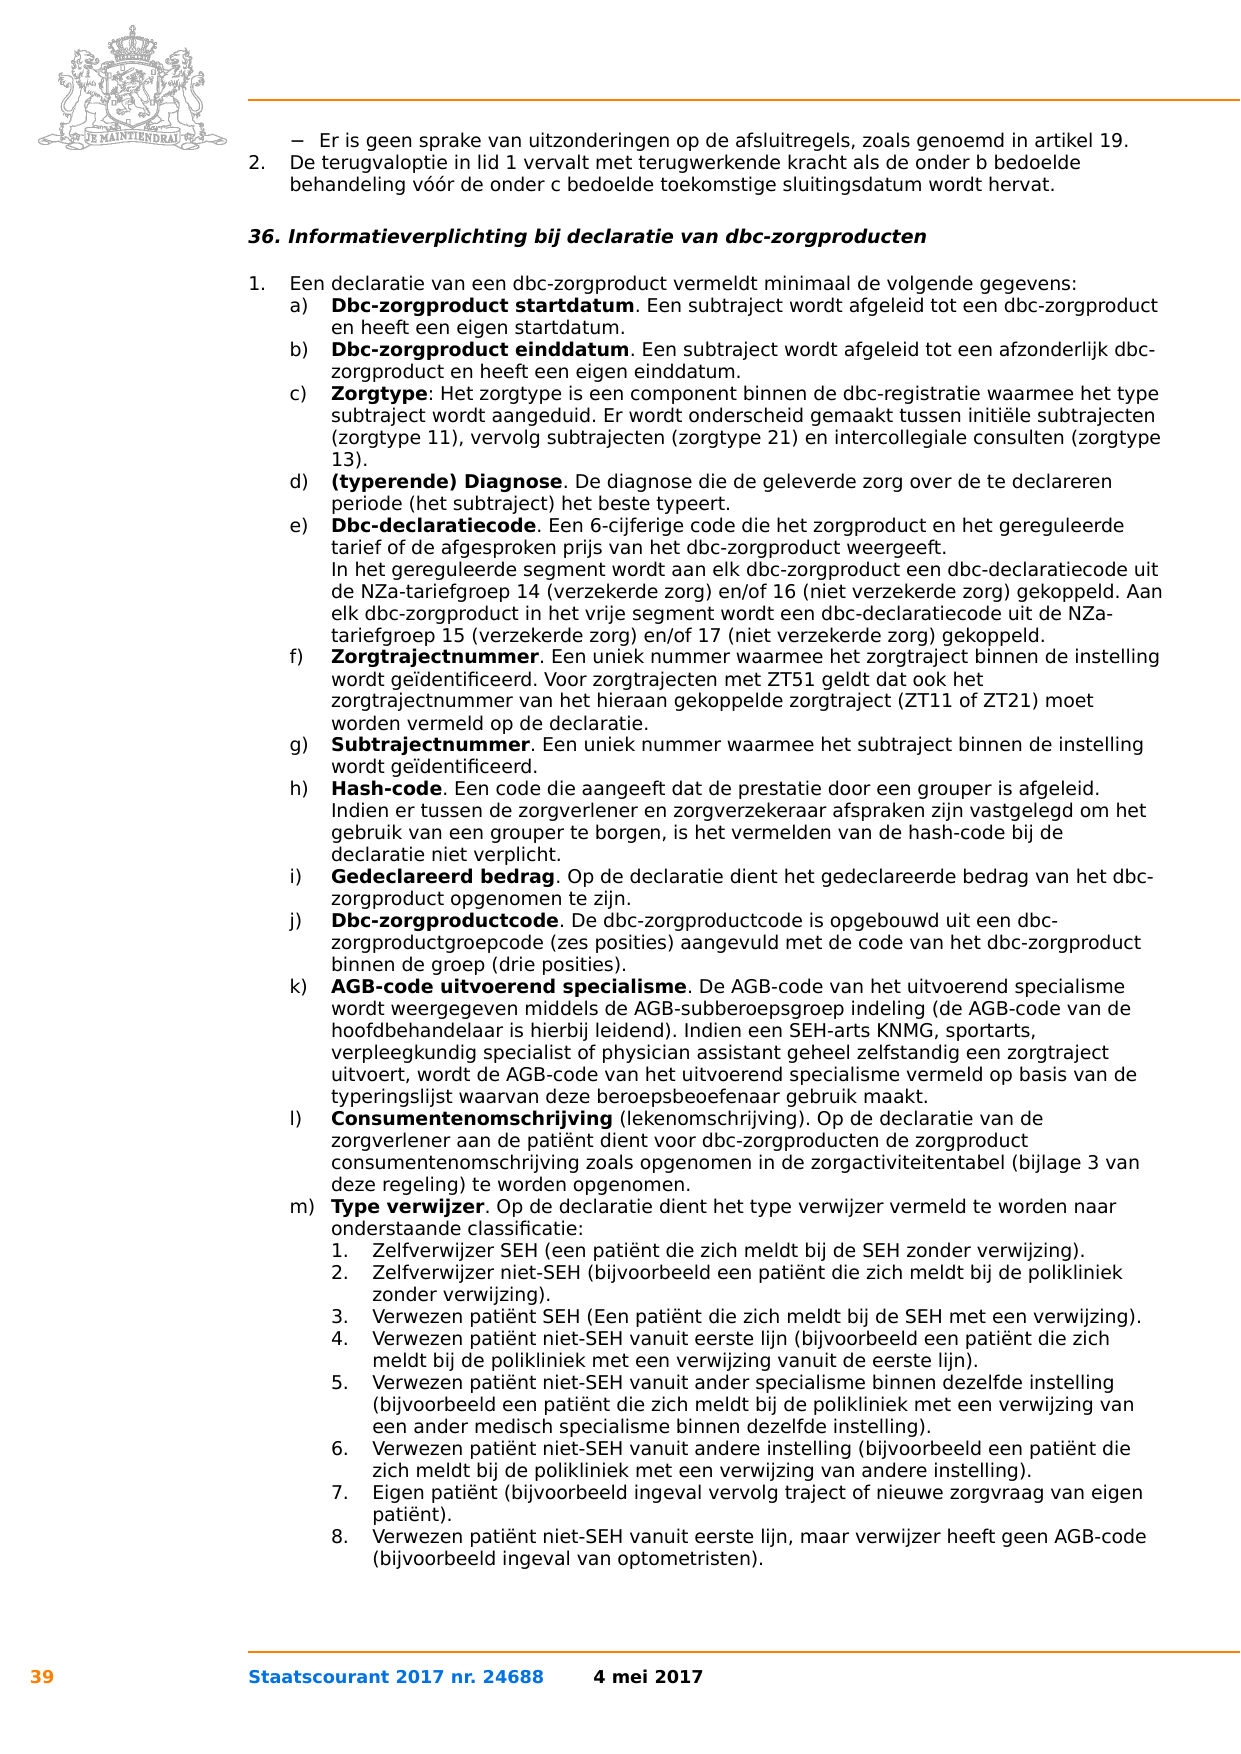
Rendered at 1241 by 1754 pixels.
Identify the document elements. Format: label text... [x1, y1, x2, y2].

text 1. Zelfverwijzer SEH (een patiënt die zich meldt bij de SEH zonder verwijzing). [331, 1240, 1163, 1262]
text m) Type verwijzer. Op de declaratie dient het type verwijzer vermeld te worden naar onderstaande classificatie: [289, 1196, 1163, 1240]
text h) Hash-code. Een code die aangeeft dat de prestatie door een grouper is afgeleid. Indien er tussen de zorgverlener en zorgverzekeraar afspraken zijn vastgelegd om het gebruik van een grouper te borgen, is het vermelden van de hash-code bij de declaratie niet verplicht. [289, 778, 1163, 866]
picture [38, 25, 227, 150]
text a) Dbc-zorgproduct startdatum. Een subtraject wordt afgeleid tot een dbc-zorgproduct en heeft een eigen startdatum. [289, 295, 1163, 339]
text l) Consumentenomschrijving (lekenomschrijving). Op de declaratie van de zorgverlener aan de patiënt dient voor dbc-zorgproducten de zorgproduct consumentenomschrijving zoals opgenomen in de zorgactiviteitentabel (bijlage 3 van deze regeling) te worden opgenomen. [289, 1108, 1163, 1196]
subtitle 36. Informatieverplichting bij declaratie van dbc-zorgproducten [248, 226, 1163, 248]
text 2. Zelfverwijzer niet-SEH (bijvoorbeeld een patiënt die zich meldt bij de polikliniek zonder verwijzing). [331, 1262, 1163, 1306]
text e) Dbc-declaratiecode. Een 6-cijferige code die het zorgproduct en het gereguleerde tarief of de afgesproken prijs van het dbc-zorgproduct weergeeft. [289, 514, 1163, 558]
text 1. Een declaratie van een dbc-zorgproduct vermeldt minimaal de volgende gegevens: [248, 273, 1163, 295]
text In het gereguleerde segment wordt aan elk dbc-zorgproduct een dbc-declaratiecode uit de NZa-tariefgroep 14 (verzekerde zorg) en/of 16 (niet verzekerde zorg) gekoppeld. Aan elk dbc-zorgproduct in het vrije segment wordt een dbc-declaratiecode uit de NZa-tariefgroep 15 (verzekerde zorg) en/of 17 (niet verzekerde zorg) gekoppeld. [331, 558, 1163, 646]
text 3. Verwezen patiënt SEH (Een patiënt die zich meldt bij de SEH met een verwijzing). [331, 1306, 1163, 1328]
text 4. Verwezen patiënt niet-SEH vanuit eerste lijn (bijvoorbeeld een patiënt die zich meldt bij de polikliniek met een verwijzing vanuit de eerste lijn). [331, 1328, 1163, 1372]
text c) Zorgtype: Het zorgtype is een component binnen de dbc-registratie waarmee het type subtraject wordt aangeduid. Er wordt onderscheid gemaakt tussen initiële subtrajecten (zorgtype 11), vervolg subtrajecten (zorgtype 21) en intercollegiale consulten (zorgtype 13). [289, 383, 1163, 471]
text d) (typerende) Diagnose. De diagnose die de geleverde zorg over de te declareren periode (het subtraject) het beste typeert. [289, 471, 1163, 514]
text 5. Verwezen patiënt niet-SEH vanuit ander specialisme binnen dezelfde instelling (bijvoorbeeld een patiënt die zich meldt bij de polikliniek met een verwijzing van een ander medisch specialisme binnen dezelfde instelling). [331, 1372, 1163, 1438]
text g) Subtrajectnummer. Een uniek nummer waarmee het subtraject binnen de instelling wordt geïdentificeerd. [289, 734, 1163, 778]
text k) AGB-code uitvoerend specialisme. De AGB-code van het uitvoerend specialisme wordt weergegeven middels de AGB-subberoepsgroep indeling (de AGB-code van de hoofdbehandelaar is hierbij leidend). Indien een SEH-arts KNMG, sportarts, verpleegkundig specialist of physician assistant geheel zelfstandig een zorgtraject uitvoert, wordt de AGB-code van het uitvoerend specialisme vermeld op basis van de typeringslijst waarvan deze beroepsbeoefenaar gebruik maakt. [289, 976, 1163, 1108]
text 2. De terugvaloptie in lid 1 vervalt met terugwerkende kracht als de onder b bedoelde behandeling vóór de onder c bedoelde toekomstige sluitingsdatum wordt hervat. [248, 152, 1163, 196]
text f) Zorgtrajectnummer. Een uniek nummer waarmee het zorgtraject binnen de instelling wordt geïdentificeerd. Voor zorgtrajecten met ZT51 geldt dat ook het zorgtrajectnummer van het hieraan gekoppelde zorgtraject (ZT11 of ZT21) moet worden vermeld op de declaratie. [289, 646, 1163, 734]
text 7. Eigen patiënt (bijvoorbeeld ingeval vervolg traject of nieuwe zorgvraag van eigen patiënt). [331, 1482, 1163, 1526]
text 6. Verwezen patiënt niet-SEH vanuit andere instelling (bijvoorbeeld een patiënt die zich meldt bij de polikliniek met een verwijzing van andere instelling). [331, 1438, 1163, 1482]
text 8. Verwezen patiënt niet-SEH vanuit eerste lijn, maar verwijzer heeft geen AGB-code (bijvoorbeeld ingeval van optometristen). [331, 1526, 1163, 1569]
text j) Dbc-zorgproductcode. De dbc-zorgproductcode is opgebouwd uit een dbc-zorgproductgroepcode (zes posities) aangevuld met de code van het dbc-zorgproduct binnen de groep (drie posities). [289, 910, 1163, 976]
text b) Dbc-zorgproduct einddatum. Een subtraject wordt afgeleid tot een afzonderlijk dbc-zorgproduct en heeft een eigen einddatum. [289, 339, 1163, 383]
text i) Gedeclareerd bedrag. Op de declaratie dient het gedeclareerde bedrag van het dbc-zorgproduct opgenomen te zijn. [289, 866, 1163, 910]
text − Er is geen sprake van uitzonderingen op de afsluitregels, zoals genoemd in artikel 19. [289, 130, 1163, 152]
